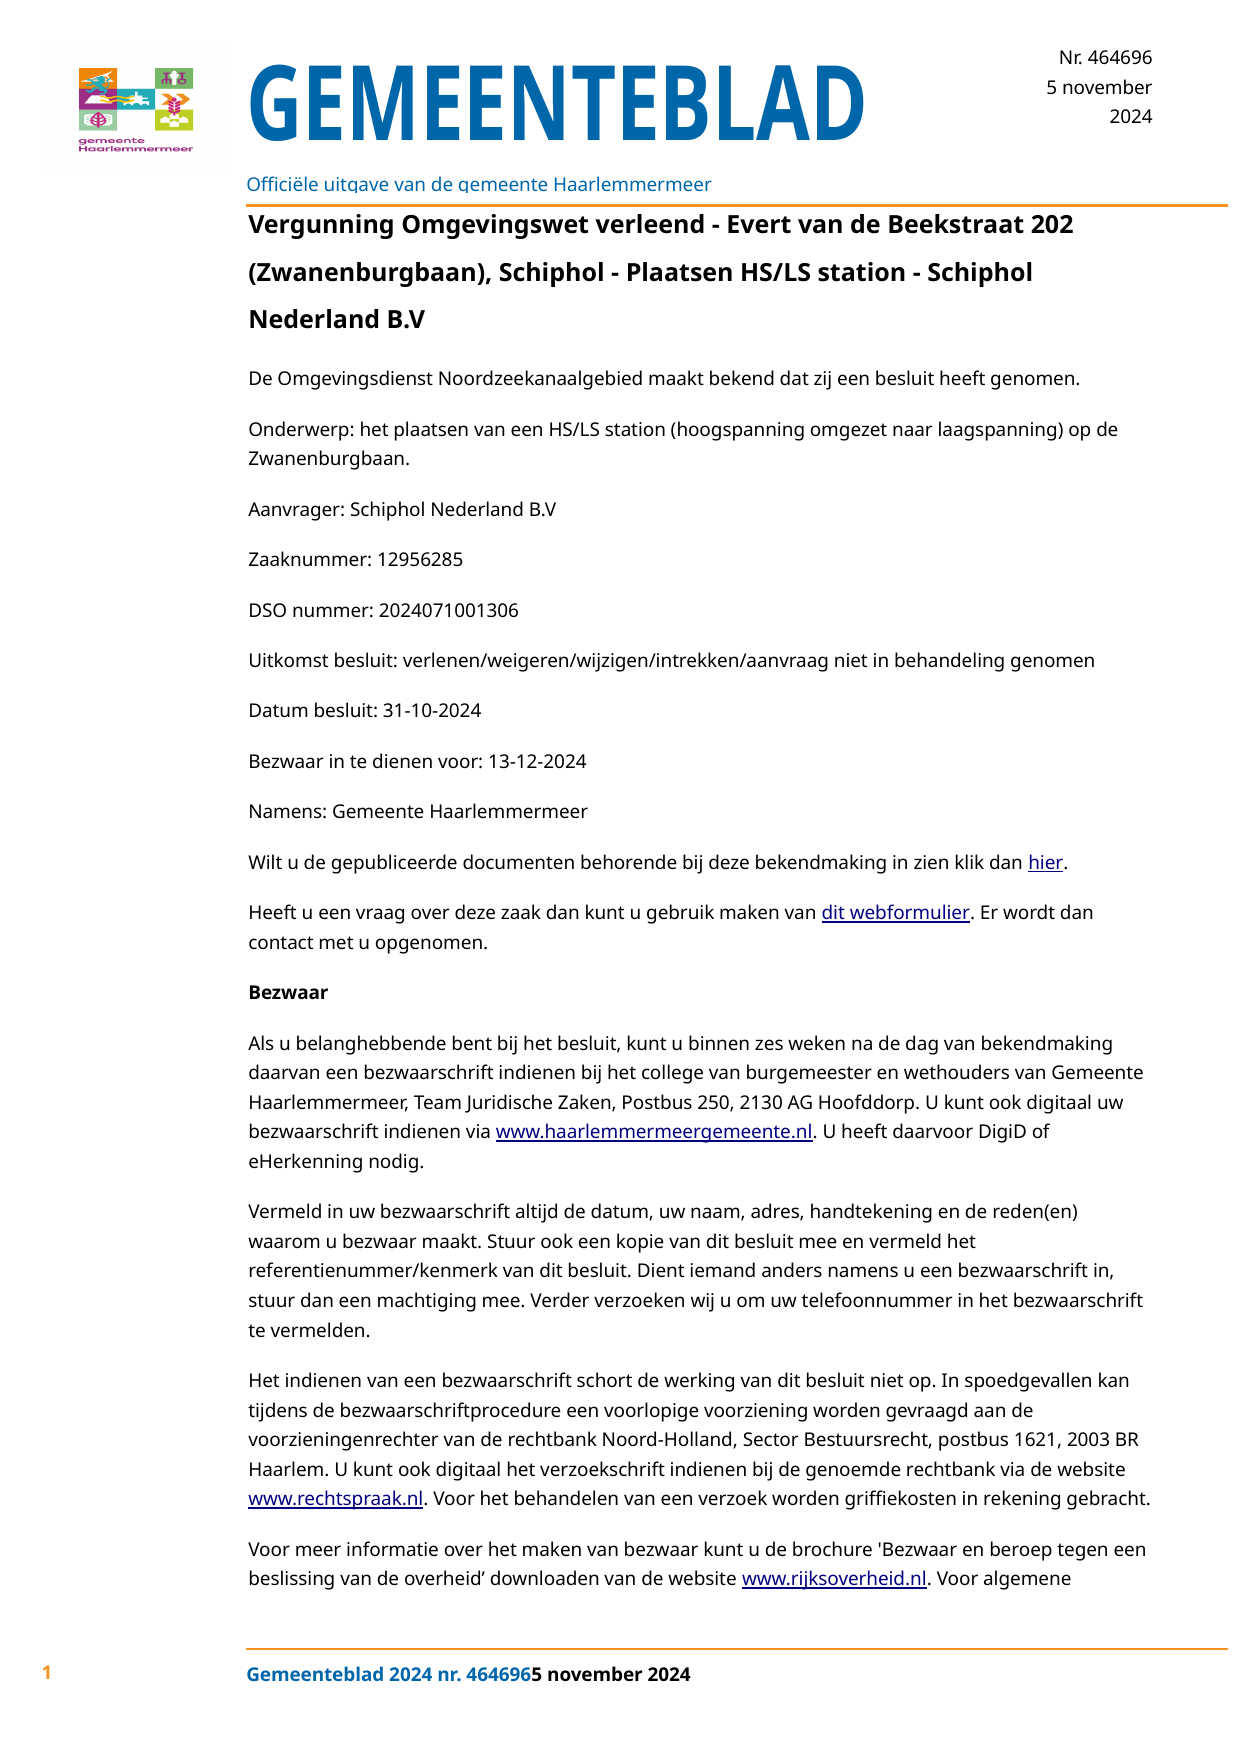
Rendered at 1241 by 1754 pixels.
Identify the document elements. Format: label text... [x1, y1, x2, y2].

text Datum besluit: 31-10-2024 [248, 698, 1152, 723]
text Als u belanghebbende bent bij het besluit, kunt u binnen zes weken na de dag van bekendmaking daarvan een bezwaarschrift indienen bij het college van burgemeester en wethouders van Gemeente Haarlemmermeer, Team Juridische Zaken, Postbus 250, 2130 AG Hoofddorp. U kunt ook digitaal uw bezwaarschrift indienen via www.haarlemmermeergemeente.nl. U heeft daarvoor DigiD of eHerkenning nodig. [248, 1030, 1152, 1174]
text Aanvrager: Schiphol Nederland B.V [248, 496, 1152, 522]
text Bezwaar [248, 979, 1152, 1005]
text Heeft u een vraag over deze zaak dan kunt u gebruik maken van dit webformulier. Er wordt dan contact met u opgenomen. [248, 899, 1152, 954]
picture [41, 47, 231, 172]
text Het indienen van een bezwaarschrift schort de werking van dit besluit niet op. In spoedgevallen kan tijdens de bezwaarschriftprocedure een voorlopige voorziening worden gevraagd aan de voorzieningenrechter van de rechtbank Noord-Holland, Sector Bestuursrecht, postbus 1621, 2003 BR Haarlem. U kunt ook digitaal het verzoekschrift indienen bij de genoemde rechtbank via de website www.rechtspraak.nl. Voor het behandelen van een verzoek worden griffiekosten in rekening gebracht. [248, 1367, 1152, 1511]
text Voor meer informatie over het maken van bezwaar kunt u de brochure 'Bezwaar en beroep tegen een beslissing van de overheid’ downloaden van de website www.rijksoverheid.nl. Voor algemene [248, 1536, 1152, 1591]
text Vergunning Omgevingswet verleend - Evert van de Beekstraat 202 (Zwanenburgbaan), Schiphol - Plaatsen HS/LS station - Schiphol Nederland B.V [248, 207, 1152, 336]
text De Omgevingsdienst Noordzeekanaalgebied maakt bekend dat zij een besluit heeft genomen. [248, 366, 1152, 391]
text DSO nummer: 2024071001306 [248, 597, 1152, 622]
text Zaaknummer: 12956285 [248, 546, 1152, 572]
text Wilt u de gepubliceerde documenten behorende bij deze bekendmaking in zien klik dan hier. [248, 849, 1152, 874]
text Namens: Gemeente Haarlemmermeer [248, 798, 1152, 824]
text Vermeld in uw bezwaarschrift altijd de datum, uw naam, adres, handtekening en de reden(en) waarom u bezwaar maakt. Stuur ook een kopie van dit besluit mee en vermeld het referentienummer/kenmerk van dit besluit. Dient iemand anders namens u een bezwaarschrift in, stuur dan een machtiging mee. Verder verzoeken wij u om uw telefoonnummer in het bezwaarschrift te vermelden. [248, 1198, 1152, 1342]
text Uitkomst besluit: verlenen/weigeren/wijzigen/intrekken/aanvraag niet in behandeling genomen [248, 647, 1152, 673]
text Onderwerp: het plaatsen van een HS/LS station (hoogspanning omgezet naar laagspanning) op de Zwanenburgbaan. [248, 416, 1152, 471]
text Bezwaar in te dienen voor: 13-12-2024 [248, 748, 1152, 774]
